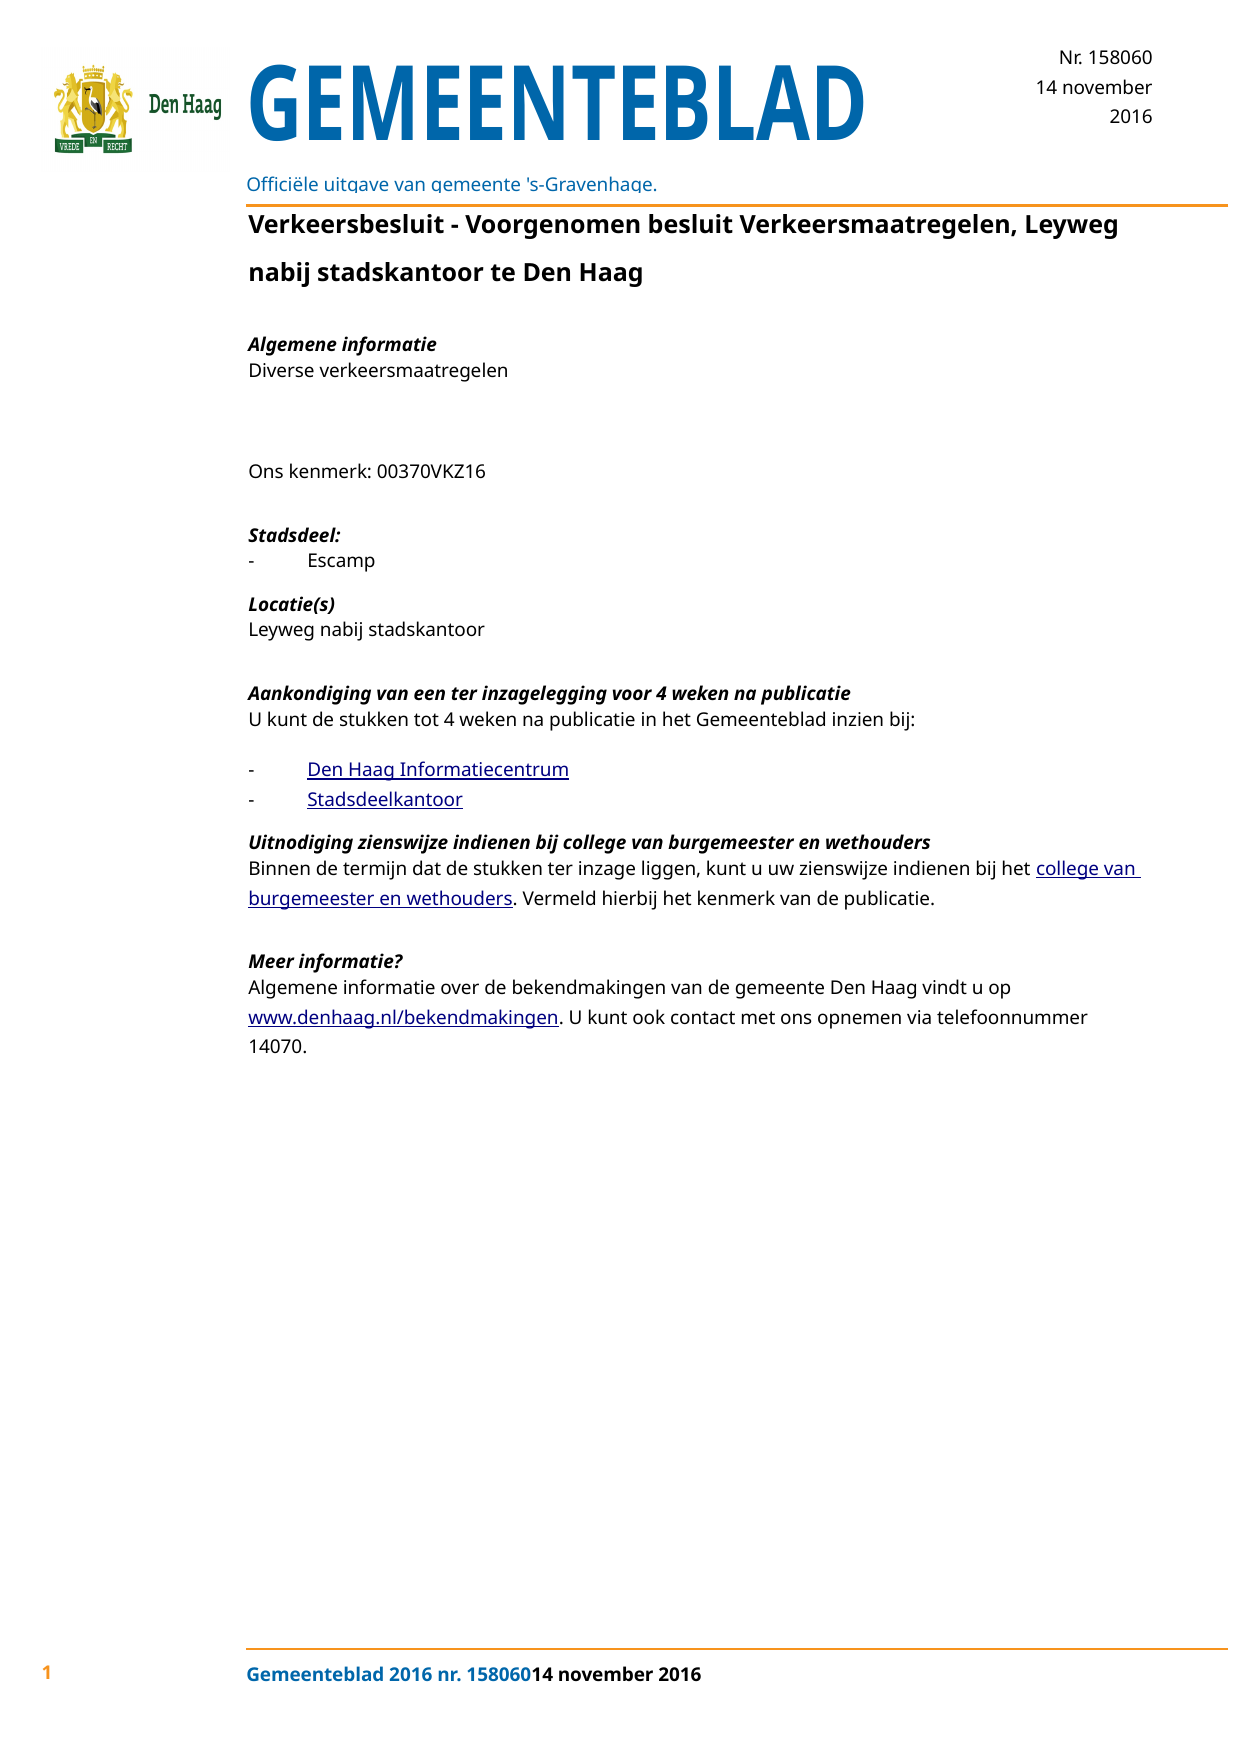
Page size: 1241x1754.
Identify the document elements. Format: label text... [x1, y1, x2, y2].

text Stadsdeel: [248, 522, 1152, 548]
text Ons kenmerk: 00370VKZ16 [248, 458, 1152, 484]
picture [41, 47, 231, 172]
list Escamp [248, 548, 1152, 573]
text U kunt de stukken tot 4 weken na publicatie in het Gemeenteblad inzien bij: [248, 706, 1152, 732]
list Stadsdeelkantoor [248, 786, 1152, 812]
text Verkeersbesluit - Voorgenomen besluit Verkeersmaatregelen, Leyweg nabij stadskantoor te Den Haag [248, 207, 1152, 288]
text Aankondiging van een ter inzagelegging voor 4 weken na publicatie [248, 681, 1152, 706]
text Locatie(s) [248, 591, 1152, 617]
text Diverse verkeersmaatregelen [248, 357, 1152, 383]
text Uitnodiging zienswijze indienen bij college van burgemeester en wethouders [248, 829, 1152, 855]
text Binnen de termijn dat de stukken ter inzage liggen, kunt u uw zienswijze indienen bij het college van burgemeester en wethouders. Vermeld hierbij het kenmerk van de publicatie. [248, 855, 1152, 910]
text Algemene informatie over de bekendmakingen van de gemeente Den Haag vindt u op www.denhaag.nl/bekendmakingen. U kunt ook contact met ons opnemen via telefoonnummer 14070. [248, 974, 1152, 1059]
text Algemene informatie [248, 331, 1152, 357]
text Leyweg nabij stadskantoor [248, 617, 1152, 642]
text Meer informatie? [248, 949, 1152, 974]
list Den Haag Informatiecentrum [248, 757, 1152, 782]
